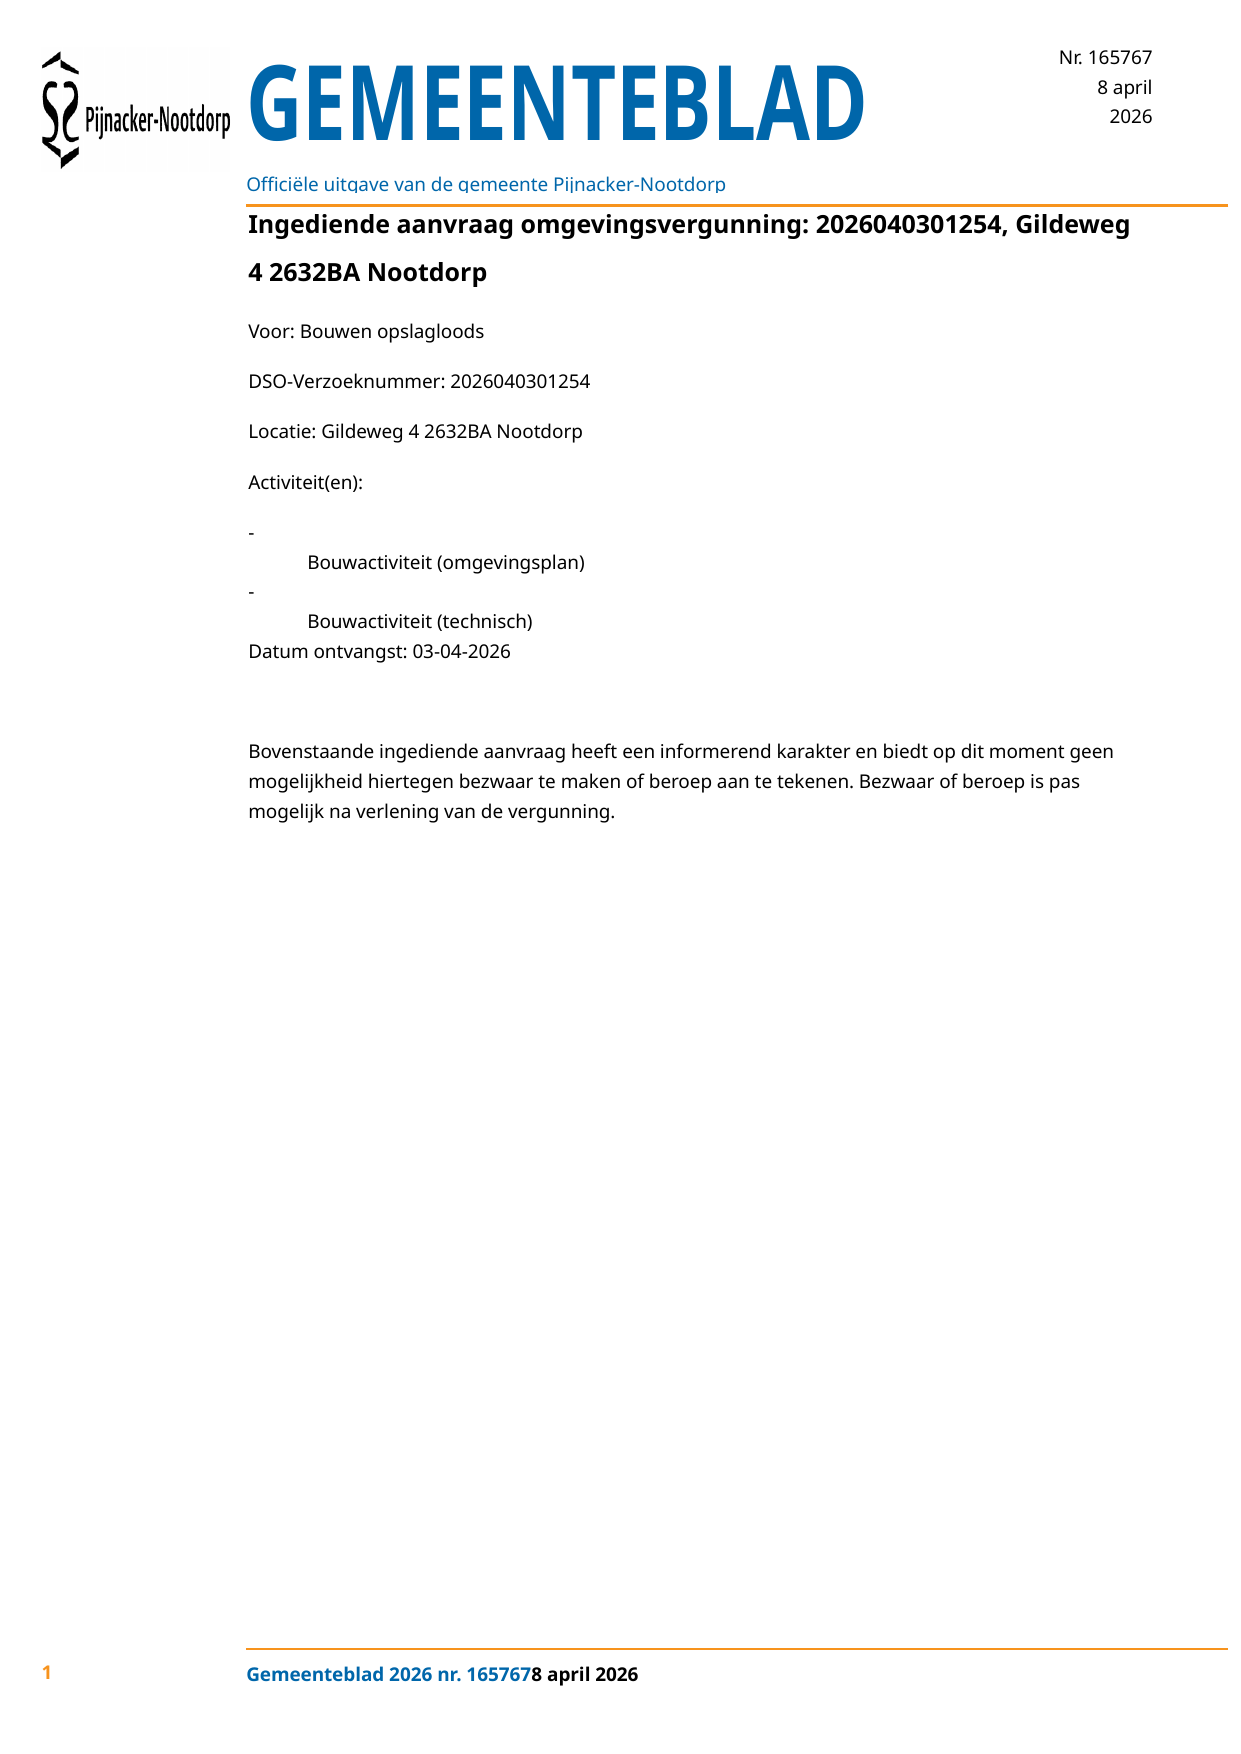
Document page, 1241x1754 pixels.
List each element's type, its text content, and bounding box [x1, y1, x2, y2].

text Locatie: Gildeweg 4 2632BA Nootdorp [248, 419, 1152, 444]
text Datum ontvangst: 03-04-2026 [248, 638, 1152, 664]
text Activiteit(en): [248, 469, 1152, 495]
text Bovenstaande ingediende aanvraag heeft een informerend karakter en biedt op dit moment geen mogelijkheid hiertegen bezwaar te maken of beroep aan te tekenen. Bezwaar of beroep is pas mogelijk na verlening van de vergunning. [248, 739, 1152, 824]
picture [41, 47, 231, 172]
text DSO-Verzoeknummer: 2026040301254 [248, 368, 1152, 394]
text Voor: Bouwen opslagloods [248, 318, 1152, 344]
list Bouwactiviteit (omgevingsplan) [248, 549, 1152, 575]
list Bouwactiviteit (technisch) [248, 608, 1152, 634]
text Ingediende aanvraag omgevingsvergunning: 2026040301254, Gildeweg 4 2632BA Nootdorp [248, 207, 1152, 288]
